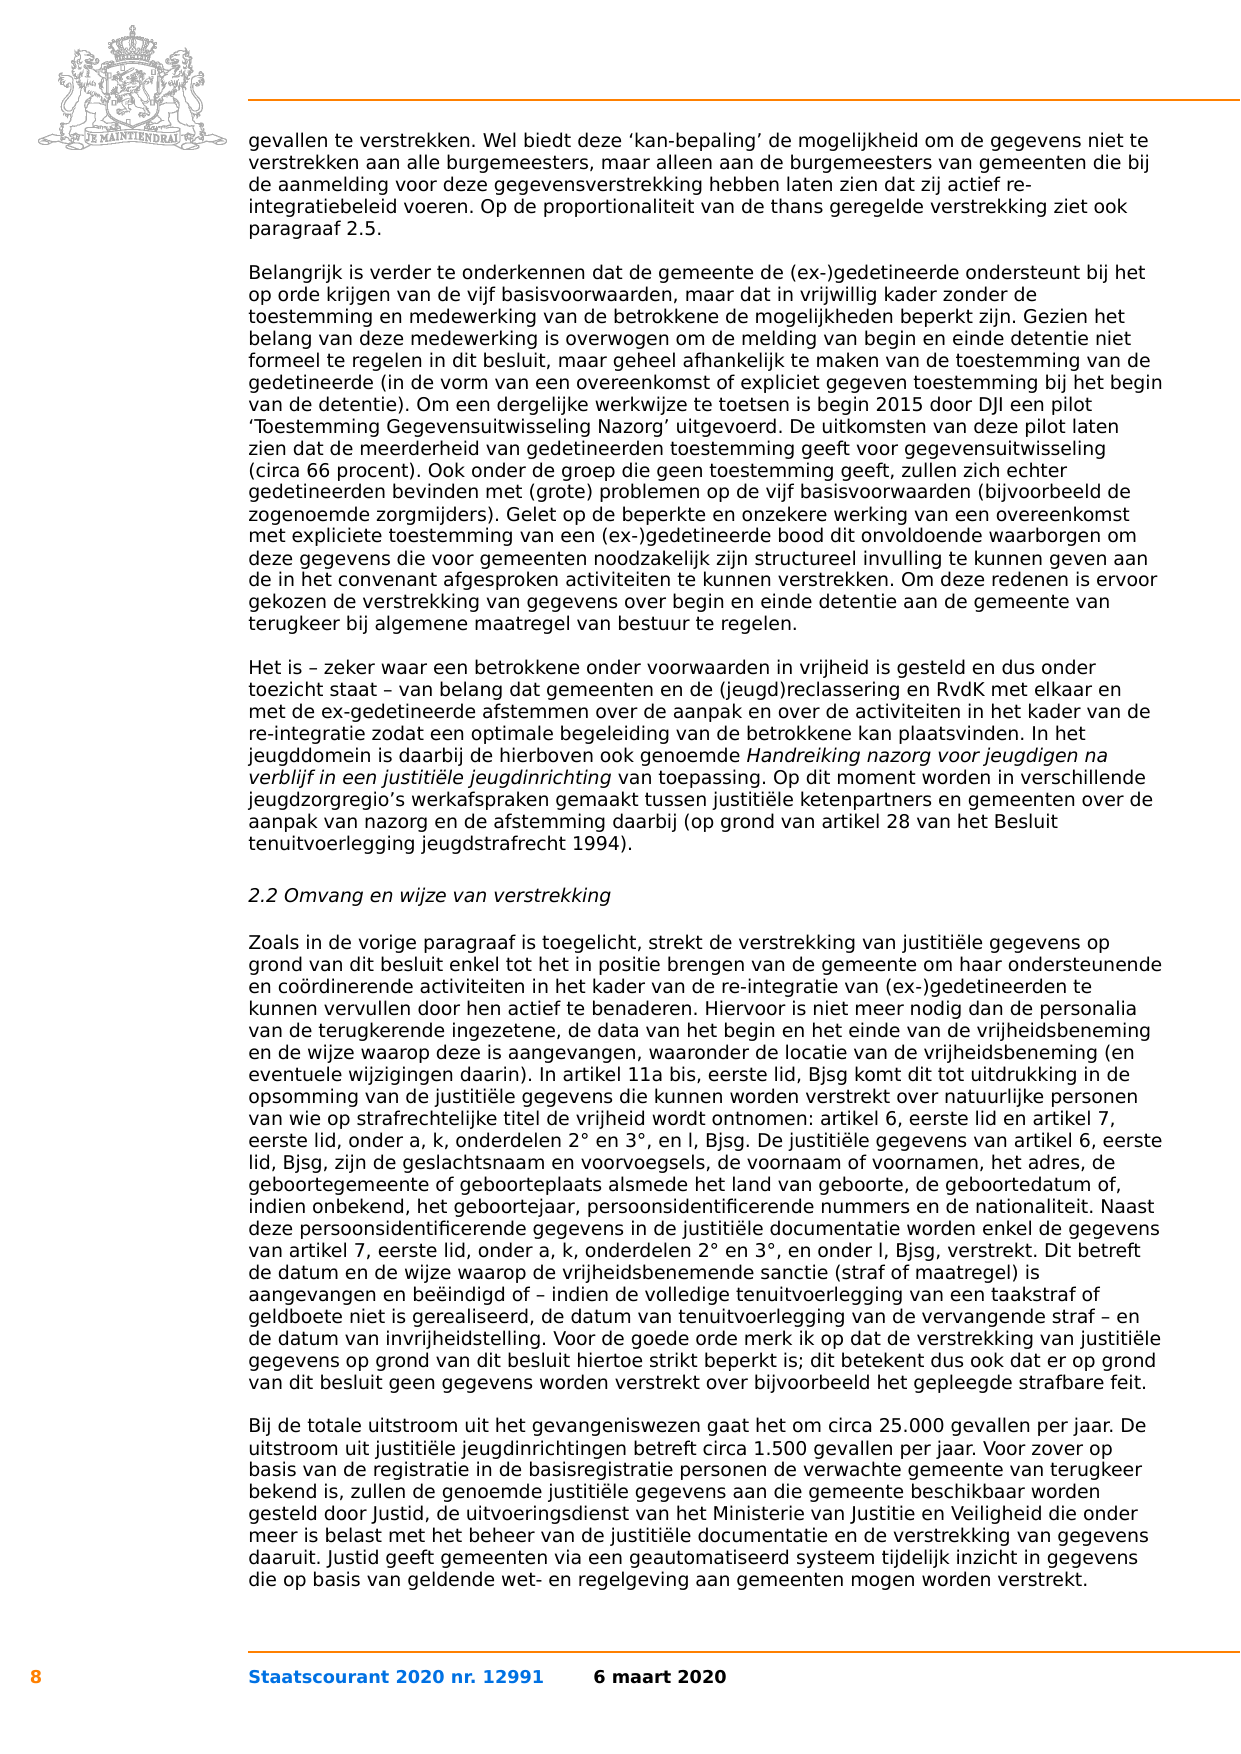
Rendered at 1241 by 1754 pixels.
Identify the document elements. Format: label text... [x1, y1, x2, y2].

text gevallen te verstrekken. Wel biedt deze ‘kan-bepaling’ de mogelijkheid om de gegevens niet te verstrekken aan alle burgemeesters, maar alleen aan de burgemeesters van gemeenten die bij de aanmelding voor deze gegevensverstrekking hebben laten zien dat zij actief re-integratiebeleid voeren. Op de proportionaliteit van de thans geregelde verstrekking ziet ook paragraaf 2.5. [248, 130, 1163, 240]
subtitle 2.2 Omvang en wijze van verstrekking [248, 885, 1163, 907]
text Bij de totale uitstroom uit het gevangeniswezen gaat het om circa 25.000 gevallen per jaar. De uitstroom uit justitiële jeugdinrichtingen betreft circa 1.500 gevallen per jaar. Voor zover op basis van de registratie in de basisregistratie personen de verwachte gemeente van terugkeer bekend is, zullen de genoemde justitiële gegevens aan die gemeente beschikbaar worden gesteld door Justid, de uitvoeringsdienst van het Ministerie van Justitie en Veiligheid die onder meer is belast met het beheer van de justitiële documentatie en de verstrekking van gegevens daaruit. Justid geeft gemeenten via een geautomatiseerd systeem tijdelijk inzicht in gegevens die op basis van geldende wet- en regelgeving aan gemeenten mogen worden verstrekt. [248, 1415, 1163, 1591]
text Belangrijk is verder te onderkennen dat de gemeente de (ex-)gedetineerde ondersteunt bij het op orde krijgen van de vijf basisvoorwaarden, maar dat in vrijwillig kader zonder de toestemming en medewerking van de betrokkene de mogelijkheden beperkt zijn. Gezien het belang van deze medewerking is overwogen om de melding van begin en einde detentie niet formeel te regelen in dit besluit, maar geheel afhankelijk te maken van de toestemming van de gedetineerde (in de vorm van een overeenkomst of expliciet gegeven toestemming bij het begin van de detentie). Om een dergelijke werkwijze te toetsen is begin 2015 door DJI een pilot ‘Toestemming Gegevensuitwisseling Nazorg’ uitgevoerd. De uitkomsten van deze pilot laten zien dat de meerderheid van gedetineerden toestemming geeft voor gegevensuitwisseling (circa 66 procent). Ook onder de groep die geen toestemming geeft, zullen zich echter gedetineerden bevinden met (grote) problemen op de vijf basisvoorwaarden (bijvoorbeeld de zogenoemde zorgmijders). Gelet op de beperkte en onzekere werking van een overeenkomst met expliciete toestemming van een (ex‑)gedetineerde bood dit onvoldoende waarborgen om deze gegevens die voor gemeenten noodzakelijk zijn structureel invulling te kunnen geven aan de in het convenant afgesproken activiteiten te kunnen verstrekken. Om deze redenen is ervoor gekozen de verstrekking van gegevens over begin en einde detentie aan de gemeente van terugkeer bij algemene maatregel van bestuur te regelen. [248, 262, 1163, 635]
text Zoals in de vorige paragraaf is toegelicht, strekt de verstrekking van justitiële gegevens op grond van dit besluit enkel tot het in positie brengen van de gemeente om haar ondersteunende en coördinerende activiteiten in het kader van de re-integratie van (ex‑)gedetineerden te kunnen vervullen door hen actief te benaderen. Hiervoor is niet meer nodig dan de personalia van de terugkerende ingezetene, de data van het begin en het einde van de vrijheidsbeneming en de wijze waarop deze is aangevangen, waaronder de locatie van de vrijheidsbeneming (en eventuele wijzigingen daarin). In artikel 11a bis, eerste lid, Bjsg komt dit tot uitdrukking in de opsomming van de justitiële gegevens die kunnen worden verstrekt over natuurlijke personen van wie op strafrechtelijke titel de vrijheid wordt ontnomen: artikel 6, eerste lid en artikel 7, eerste lid, onder a, k, onderdelen 2° en 3°, en l, Bjsg. De justitiële gegevens van artikel 6, eerste lid, Bjsg, zijn de geslachtsnaam en voorvoegsels, de voornaam of voornamen, het adres, de geboortegemeente of geboorteplaats alsmede het land van geboorte, de geboortedatum of, indien onbekend, het geboortejaar, persoonsidentificerende nummers en de nationaliteit. Naast deze persoonsidentificerende gegevens in de justitiële documentatie worden enkel de gegevens van artikel 7, eerste lid, onder a, k, onderdelen 2° en 3°, en onder l, Bjsg, verstrekt. Dit betreft de datum en de wijze waarop de vrijheidsbenemende sanctie (straf of maatregel) is aangevangen en beëindigd of – indien de volledige tenuitvoerlegging van een taakstraf of geldboete niet is gerealiseerd, de datum van tenuitvoerlegging van de vervangende straf – en de datum van invrijheidstelling. Voor de goede orde merk ik op dat de verstrekking van justitiële gegevens op grond van dit besluit hiertoe strikt beperkt is; dit betekent dus ook dat er op grond van dit besluit geen gegevens worden verstrekt over bijvoorbeeld het gepleegde strafbare feit. [248, 932, 1163, 1393]
picture [38, 25, 227, 150]
text Het is – zeker waar een betrokkene onder voorwaarden in vrijheid is gesteld en dus onder toezicht staat – van belang dat gemeenten en de (jeugd)reclassering en RvdK met elkaar en met de ex‑gedetineerde afstemmen over de aanpak en over de activiteiten in het kader van de re-integratie zodat een optimale begeleiding van de betrokkene kan plaatsvinden. In het jeugddomein is daarbij de hierboven ook genoemde Handreiking nazorg voor jeugdigen na verblijf in een justitiële jeugdinrichting van toepassing. Op dit moment worden in verschillende jeugdzorgregio’s werkafspraken gemaakt tussen justitiële ketenpartners en gemeenten over de aanpak van nazorg en de afstemming daarbij (op grond van artikel 28 van het Besluit tenuitvoerlegging jeugdstrafrecht 1994). [248, 657, 1163, 855]
